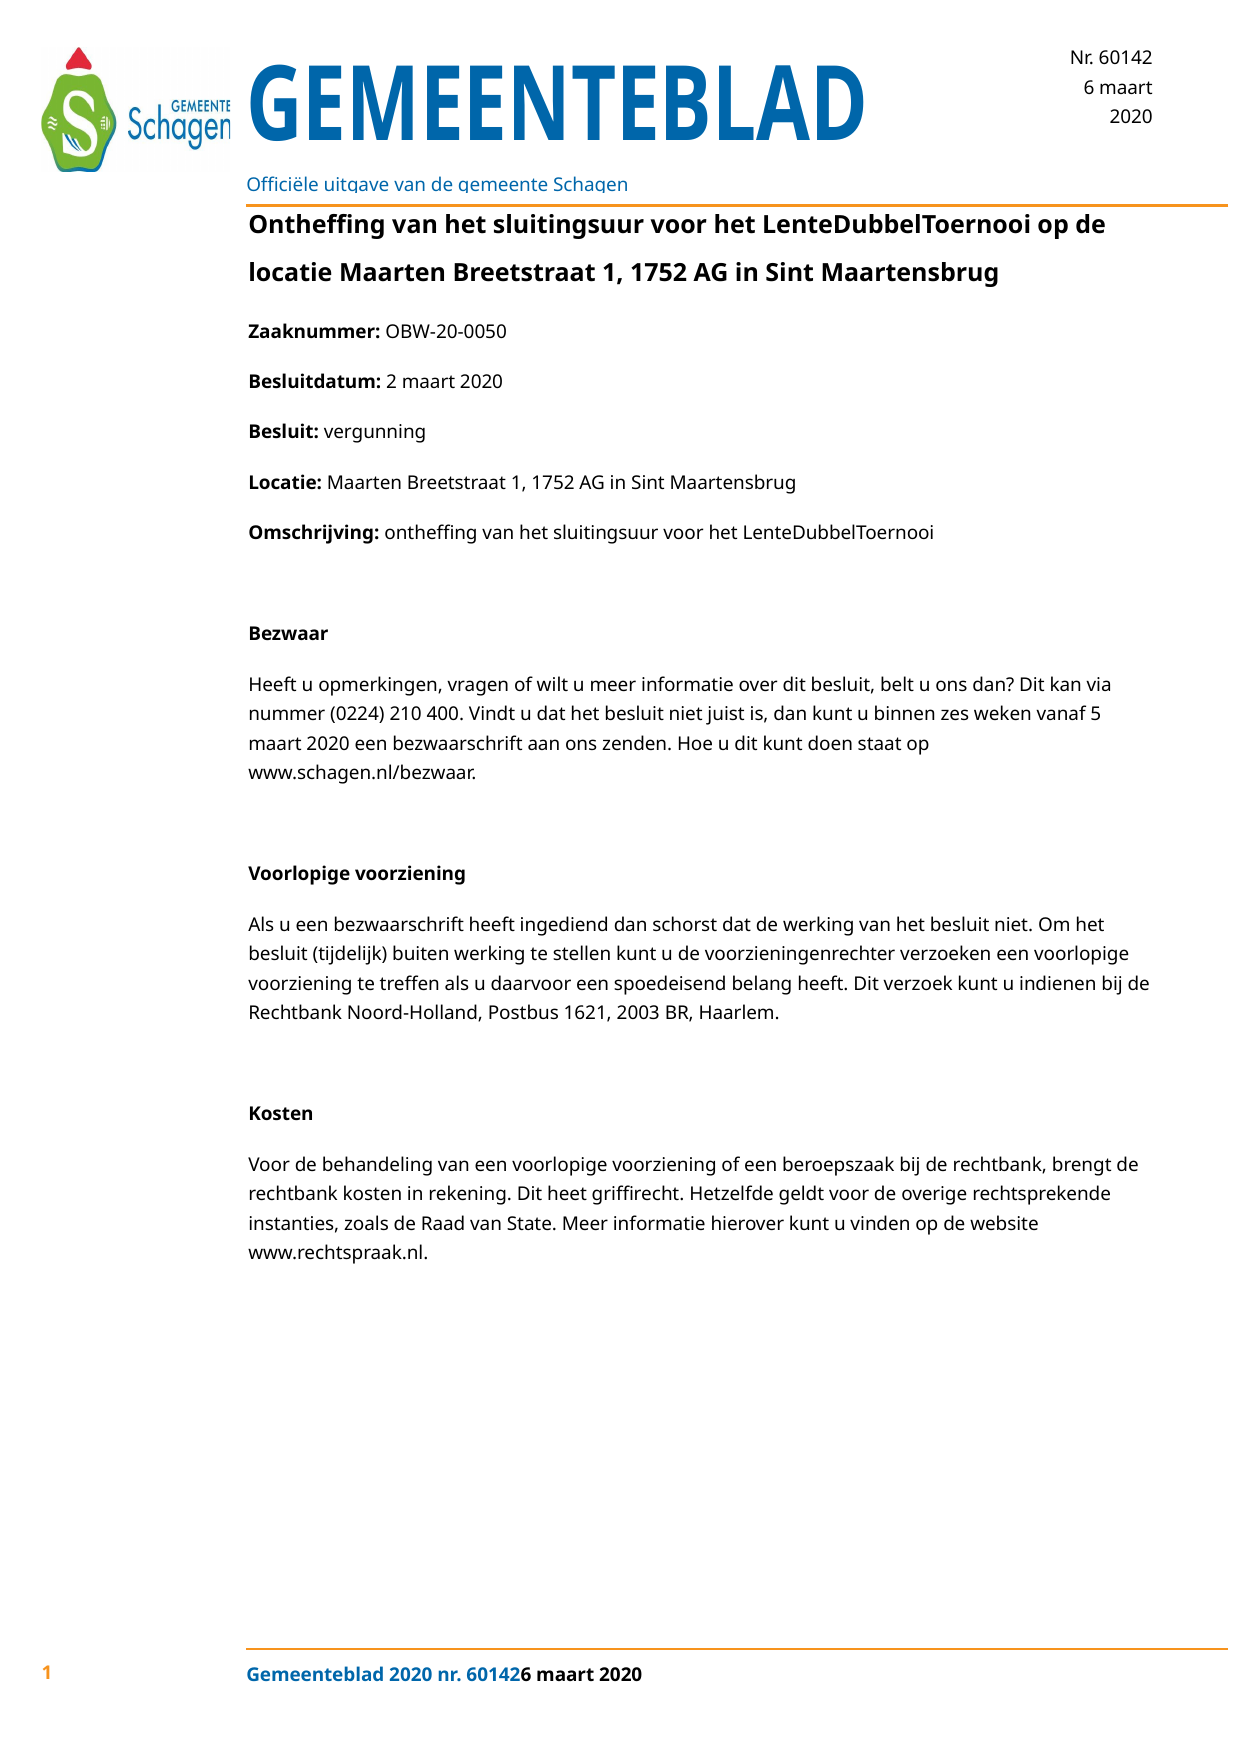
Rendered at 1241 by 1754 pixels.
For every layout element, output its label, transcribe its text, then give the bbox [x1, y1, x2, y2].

text Kosten [248, 1100, 1152, 1126]
text Besluitdatum: 2 maart 2020 [248, 368, 1152, 394]
text Als u een bezwaarschrift heeft ingediend dan schorst dat de werking van het besluit niet. Om het besluit (tijdelijk) buiten werking te stellen kunt u de voorzieningenrechter verzoeken een voorlopige voorziening te treffen als u daarvoor een spoedeisend belang heeft. Dit verzoek kunt u indienen bij de Rechtbank Noord-Holland, Postbus 1621, 2003 BR, Haarlem. [248, 911, 1152, 1025]
text Locatie: Maarten Breetstraat 1, 1752 AG in Sint Maartensbrug [248, 469, 1152, 495]
text Bezwaar [248, 620, 1152, 646]
text Besluit: vergunning [248, 419, 1152, 444]
text Omschrijving: ontheffing van het sluitingsuur voor het LenteDubbelToernooi [248, 519, 1152, 545]
text Ontheffing van het sluitingsuur voor het LenteDubbelToernooi op de locatie Maarten Breetstraat 1, 1752 AG in Sint Maartensbrug [248, 207, 1152, 288]
text Zaaknummer: OBW-20-0050 [248, 318, 1152, 344]
text Voorlopige voorziening [248, 860, 1152, 886]
text Heeft u opmerkingen, vragen of wilt u meer informatie over dit besluit, belt u ons dan? Dit kan via nummer (0224) 210 400. Vindt u dat het besluit niet juist is, dan kunt u binnen zes weken vanaf 5 maart 2020 een bezwaarschrift aan ons zenden. Hoe u dit kunt doen staat op www.schagen.nl/bezwaar. [248, 671, 1152, 785]
text Voor de behandeling van een voorlopige voorziening of een beroepszaak bij de rechtbank, brengt de rechtbank kosten in rekening. Dit heet griffirecht. Hetzelfde geldt voor de overige rechtsprekende instanties, zoals de Raad van State. Meer informatie hierover kunt u vinden op de website www.rechtspraak.nl. [248, 1151, 1152, 1265]
picture [41, 47, 231, 172]
